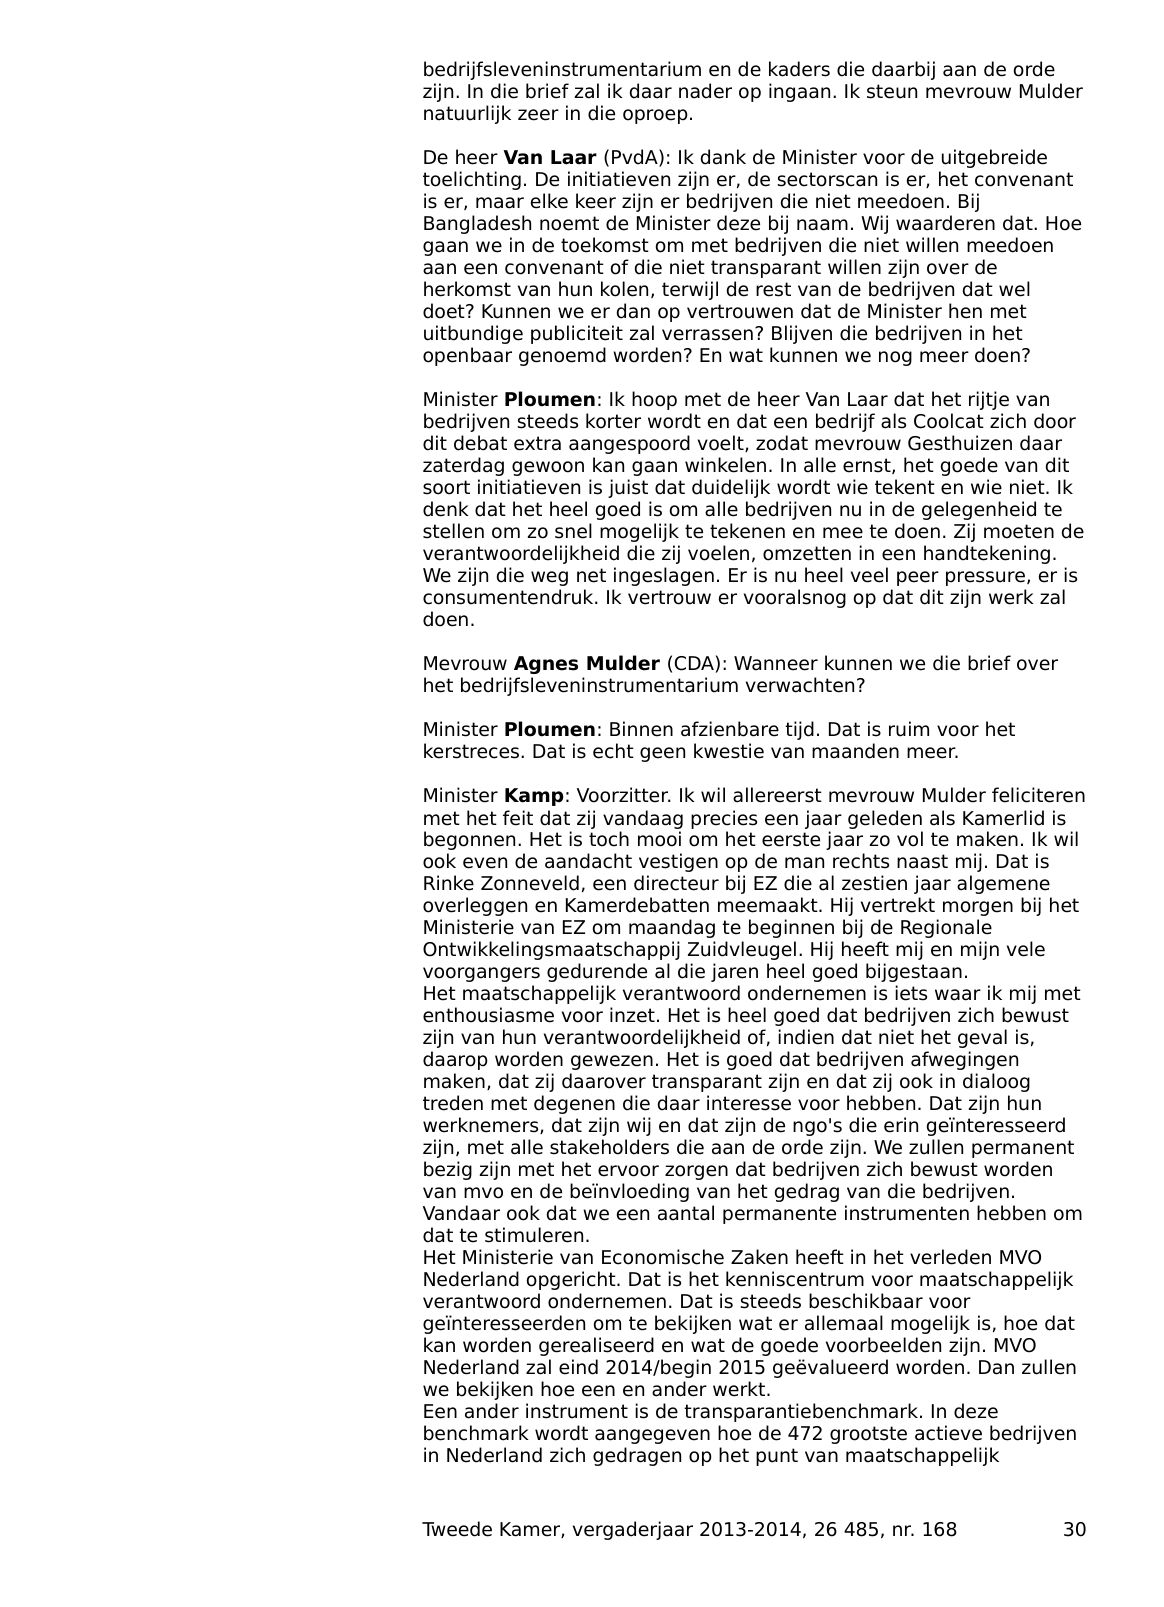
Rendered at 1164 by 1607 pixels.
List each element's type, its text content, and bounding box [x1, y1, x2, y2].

text De heer Van Laar (PvdA): Ik dank de Minister voor de uitgebreide toelichting. De initiatieven zijn er, de sectorscan is er, het convenant is er, maar elke keer zijn er bedrijven die niet meedoen. Bij Bangladesh noemt de Minister deze bij naam. Wij waarderen dat. Hoe gaan we in de toekomst om met bedrijven die niet willen meedoen aan een convenant of die niet transparant willen zijn over de herkomst van hun kolen, terwijl de rest van de bedrijven dat wel doet? Kunnen we er dan op vertrouwen dat de Minister hen met uitbundige publiciteit zal verrassen? Blijven die bedrijven in het openbaar genoemd worden? En wat kunnen we nog meer doen? [422, 147, 1087, 367]
text Het maatschappelijk verantwoord ondernemen is iets waar ik mij met enthousiasme voor inzet. Het is heel goed dat bedrijven zich bewust zijn van hun verantwoordelijkheid of, indien dat niet het geval is, daarop worden gewezen. Het is goed dat bedrijven afwegingen maken, dat zij daarover transparant zijn en dat zij ook in dialoog treden met degenen die daar interesse voor hebben. Dat zijn hun werknemers, dat zijn wij en dat zijn de ngo's die erin geïnteresseerd zijn, met alle stakeholders die aan de orde zijn. We zullen permanent bezig zijn met het ervoor zorgen dat bedrijven zich bewust worden van mvo en de beïnvloeding van het gedrag van die bedrijven. Vandaar ook dat we een aantal permanente instrumenten hebben om dat te stimuleren. [422, 983, 1087, 1247]
text Minister Ploumen: Binnen afzienbare tijd. Dat is ruim voor het kerstreces. Dat is echt geen kwestie van maanden meer. [422, 719, 1087, 763]
text Een ander instrument is de transparantiebenchmark. In deze benchmark wordt aangegeven hoe de 472 grootste actieve bedrijven in Nederland zich gedragen op het punt van maatschappelijk [422, 1401, 1087, 1467]
text Minister Ploumen: Ik hoop met de heer Van Laar dat het rijtje van bedrijven steeds korter wordt en dat een bedrijf als Coolcat zich door dit debat extra aangespoord voelt, zodat mevrouw Gesthuizen daar zaterdag gewoon kan gaan winkelen. In alle ernst, het goede van dit soort initiatieven is juist dat duidelijk wordt wie tekent en wie niet. Ik denk dat het heel goed is om alle bedrijven nu in de gelegenheid te stellen om zo snel mogelijk te tekenen en mee te doen. Zij moeten de verantwoordelijkheid die zij voelen, omzetten in een handtekening. We zijn die weg net ingeslagen. Er is nu heel veel peer pressure, er is consumentendruk. Ik vertrouw er vooralsnog op dat dit zijn werk zal doen. [422, 389, 1087, 631]
text Mevrouw Agnes Mulder (CDA): Wanneer kunnen we die brief over het bedrijfsleveninstrumentarium verwachten? [422, 653, 1087, 697]
text Minister Kamp: Voorzitter. Ik wil allereerst mevrouw Mulder feliciteren met het feit dat zij vandaag precies een jaar geleden als Kamerlid is begonnen. Het is toch mooi om het eerste jaar zo vol te maken. Ik wil ook even de aandacht vestigen op de man rechts naast mij. Dat is Rinke Zonneveld, een directeur bij EZ die al zestien jaar algemene overleggen en Kamerdebatten meemaakt. Hij vertrekt morgen bij het Ministerie van EZ om maandag te beginnen bij de Regionale Ontwikkelingsmaatschappij Zuidvleugel. Hij heeft mij en mijn vele voorgangers gedurende al die jaren heel goed bijgestaan. [422, 785, 1087, 983]
text Het Ministerie van Economische Zaken heeft in het verleden MVO Nederland opgericht. Dat is het kenniscentrum voor maatschappelijk verantwoord ondernemen. Dat is steeds beschikbaar voor geïnteresseerden om te bekijken wat er allemaal mogelijk is, hoe dat kan worden gerealiseerd en wat de goede voorbeelden zijn. MVO Nederland zal eind 2014/begin 2015 geëvalueerd worden. Dan zullen we bekijken hoe een en ander werkt. [422, 1247, 1087, 1401]
text bedrijfsleveninstrumentarium en de kaders die daarbij aan de orde zijn. In die brief zal ik daar nader op ingaan. Ik steun mevrouw Mulder natuurlijk zeer in die oproep. [422, 59, 1087, 125]
